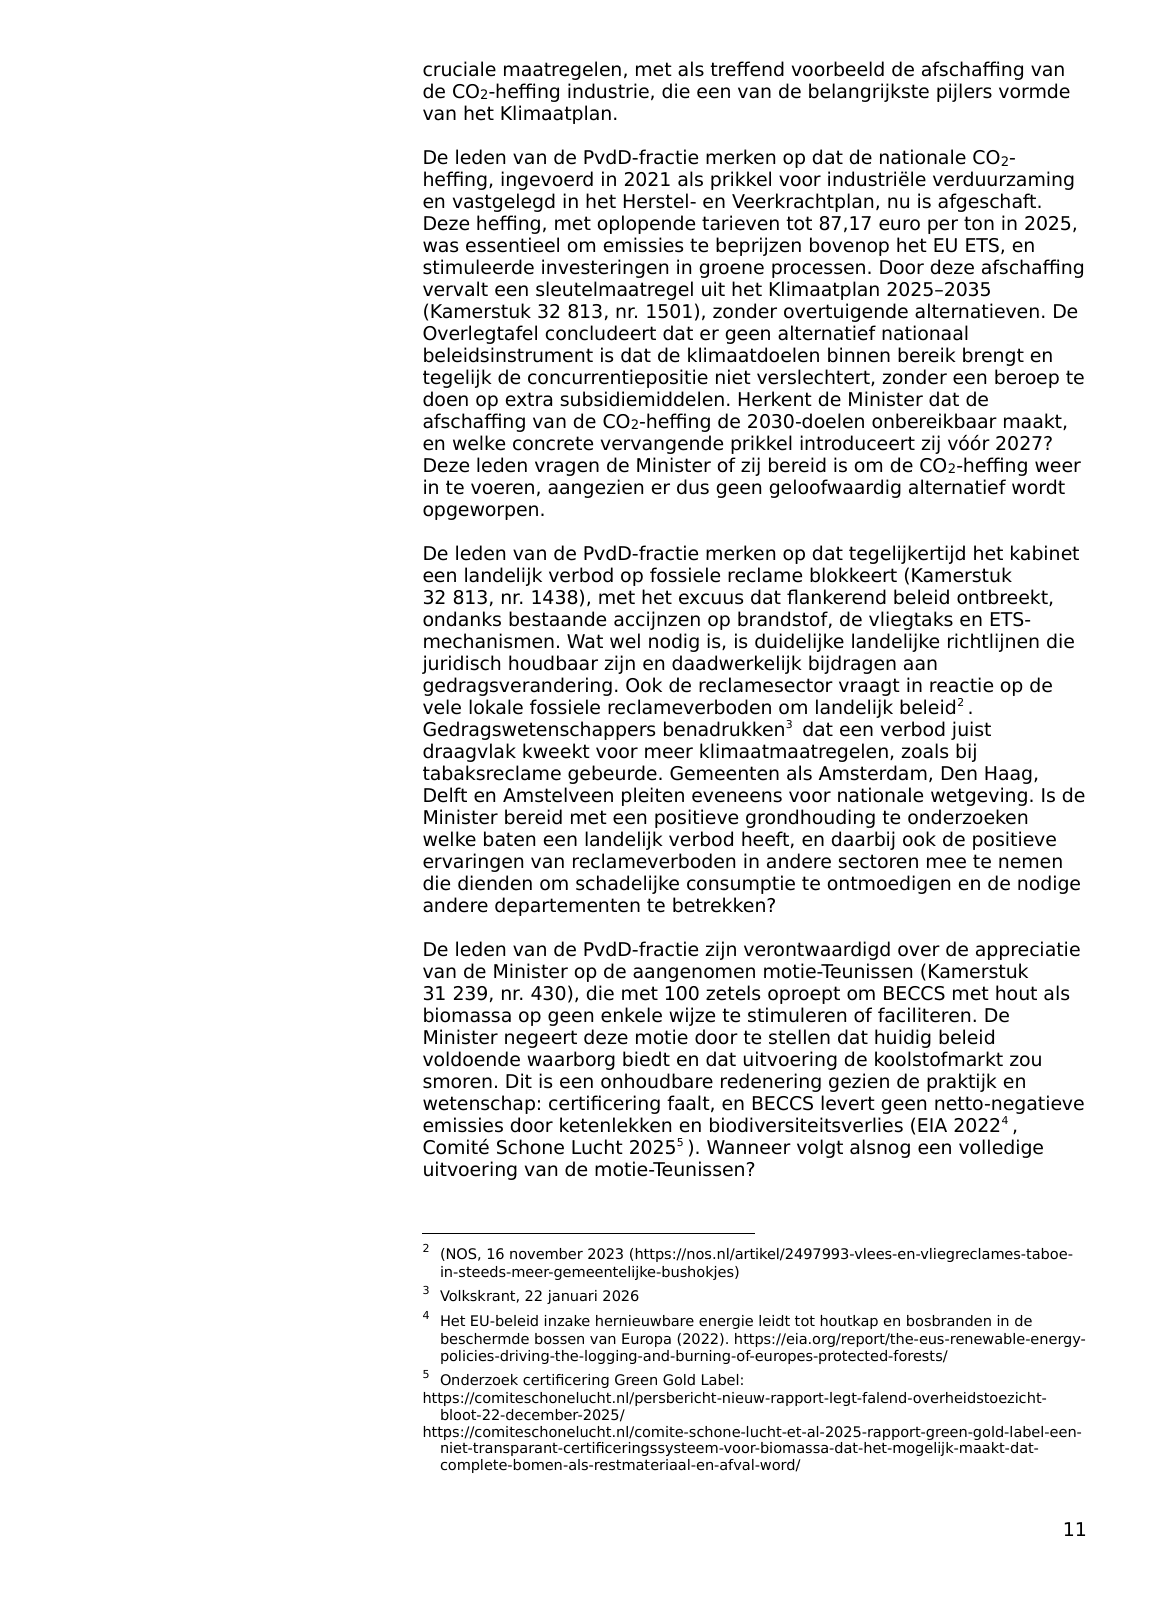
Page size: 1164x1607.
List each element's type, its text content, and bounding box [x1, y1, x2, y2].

text De leden van de PvdD-fractie merken op dat de nationale CO2-heffing, ingevoerd in 2021 als prikkel voor industriële verduurzaming en vastgelegd in het Herstel- en Veerkrachtplan, nu is afgeschaft. Deze heffing, met oplopende tarieven tot 87,17 euro per ton in 2025, was essentieel om emissies te beprijzen bovenop het EU ETS, en stimuleerde investeringen in groene processen. Door deze afschaffing vervalt een sleutelmaatregel uit het Klimaatplan 2025–2035 (Kamerstuk 32 813, nr. 1501), zonder overtuigende alternatieven. De Overlegtafel concludeert dat er geen alternatief nationaal beleidsinstrument is dat de klimaatdoelen binnen bereik brengt en tegelijk de concurrentiepositie niet verslechtert, zonder een beroep te doen op extra subsidiemiddelen. Herkent de Minister dat de afschaffing van de CO2-heffing de 2030-doelen onbereikbaar maakt, en welke concrete vervangende prikkel introduceert zij vóór 2027? Deze leden vragen de Minister of zij bereid is om de CO2-heffing weer in te voeren, aangezien er dus geen geloofwaardig alternatief wordt opgeworpen. [422, 147, 1087, 521]
text Het EU-beleid inzake hernieuwbare energie leidt tot houtkap en bosbranden in de beschermde bossen van Europa (2022). https://eia.org/report/the-eus-renewable-energy-policies-driving-the-logging-and-burning-of-europes-protected-forests/ [422, 1309, 1087, 1365]
text Onderzoek certificering Green Gold Label: [422, 1368, 1087, 1390]
text cruciale maatregelen, met als treffend voorbeeld de afschaffing van de CO2-heffing industrie, die een van de belangrijkste pijlers vormde van het Klimaatplan. [422, 59, 1087, 125]
text https://comiteschonelucht.nl/persbericht-nieuw-rapport-legt-falend-overheidstoezicht-bloot-22-december-2025/ [422, 1390, 1087, 1424]
text Volkskrant, 22 januari 2026 [422, 1284, 1087, 1306]
text https://comiteschonelucht.nl/comite-schone-lucht-et-al-2025-rapport-green-gold-label-een-niet-transparant-certificeringssysteem-voor-biomassa-dat-het-mogelijk-maakt-dat-complete-bomen-als-restmateriaal-en-afval-word/ [422, 1424, 1087, 1474]
text (NOS, 16 november 2023 (https://nos.nl/artikel/2497993-vlees-en-vliegreclames-taboe-in-steeds-meer-gemeentelijke-bushokjes) [422, 1242, 1087, 1281]
text De leden van de PvdD-fractie zijn verontwaardigd over de appreciatie van de Minister op de aangenomen motie-Teunissen (Kamerstuk 31 239, nr. 430), die met 100 zetels oproept om BECCS met hout als biomassa op geen enkele wijze te stimuleren of faciliteren. De Minister negeert deze motie door te stellen dat huidig beleid voldoende waarborg biedt en dat uitvoering de koolstofmarkt zou smoren. Dit is een onhoudbare redenering gezien de praktijk en wetenschap: certificering faalt, en BECCS levert geen netto-negatieve emissies door ketenlekken en biodiversiteitsverlies (EIA 2022, Comité Schone Lucht 2025). Wanneer volgt alsnog een volledige uitvoering van de motie-Teunissen? [422, 939, 1087, 1181]
text De leden van de PvdD-fractie merken op dat tegelijkertijd het kabinet een landelijk verbod op fossiele reclame blokkeert (Kamerstuk 32 813, nr. 1438), met het excuus dat flankerend beleid ontbreekt, ondanks bestaande accijnzen op brandstof, de vliegtaks en ETS-mechanismen. Wat wel nodig is, is duidelijke landelijke richtlijnen die juridisch houdbaar zijn en daadwerkelijk bijdragen aan gedragsverandering. Ook de reclamesector vraagt in reactie op de vele lokale fossiele reclameverboden om landelijk beleid. Gedragswetenschappers benadrukken dat een verbod juist draagvlak kweekt voor meer klimaatmaatregelen, zoals bij tabaksreclame gebeurde. Gemeenten als Amsterdam, Den Haag, Delft en Amstelveen pleiten eveneens voor nationale wetgeving. Is de Minister bereid met een positieve grondhouding te onderzoeken welke baten een landelijk verbod heeft, en daarbij ook de positieve ervaringen van reclameverboden in andere sectoren mee te nemen die dienden om schadelijke consumptie te ontmoedigen en de nodige andere departementen te betrekken? [422, 543, 1087, 917]
